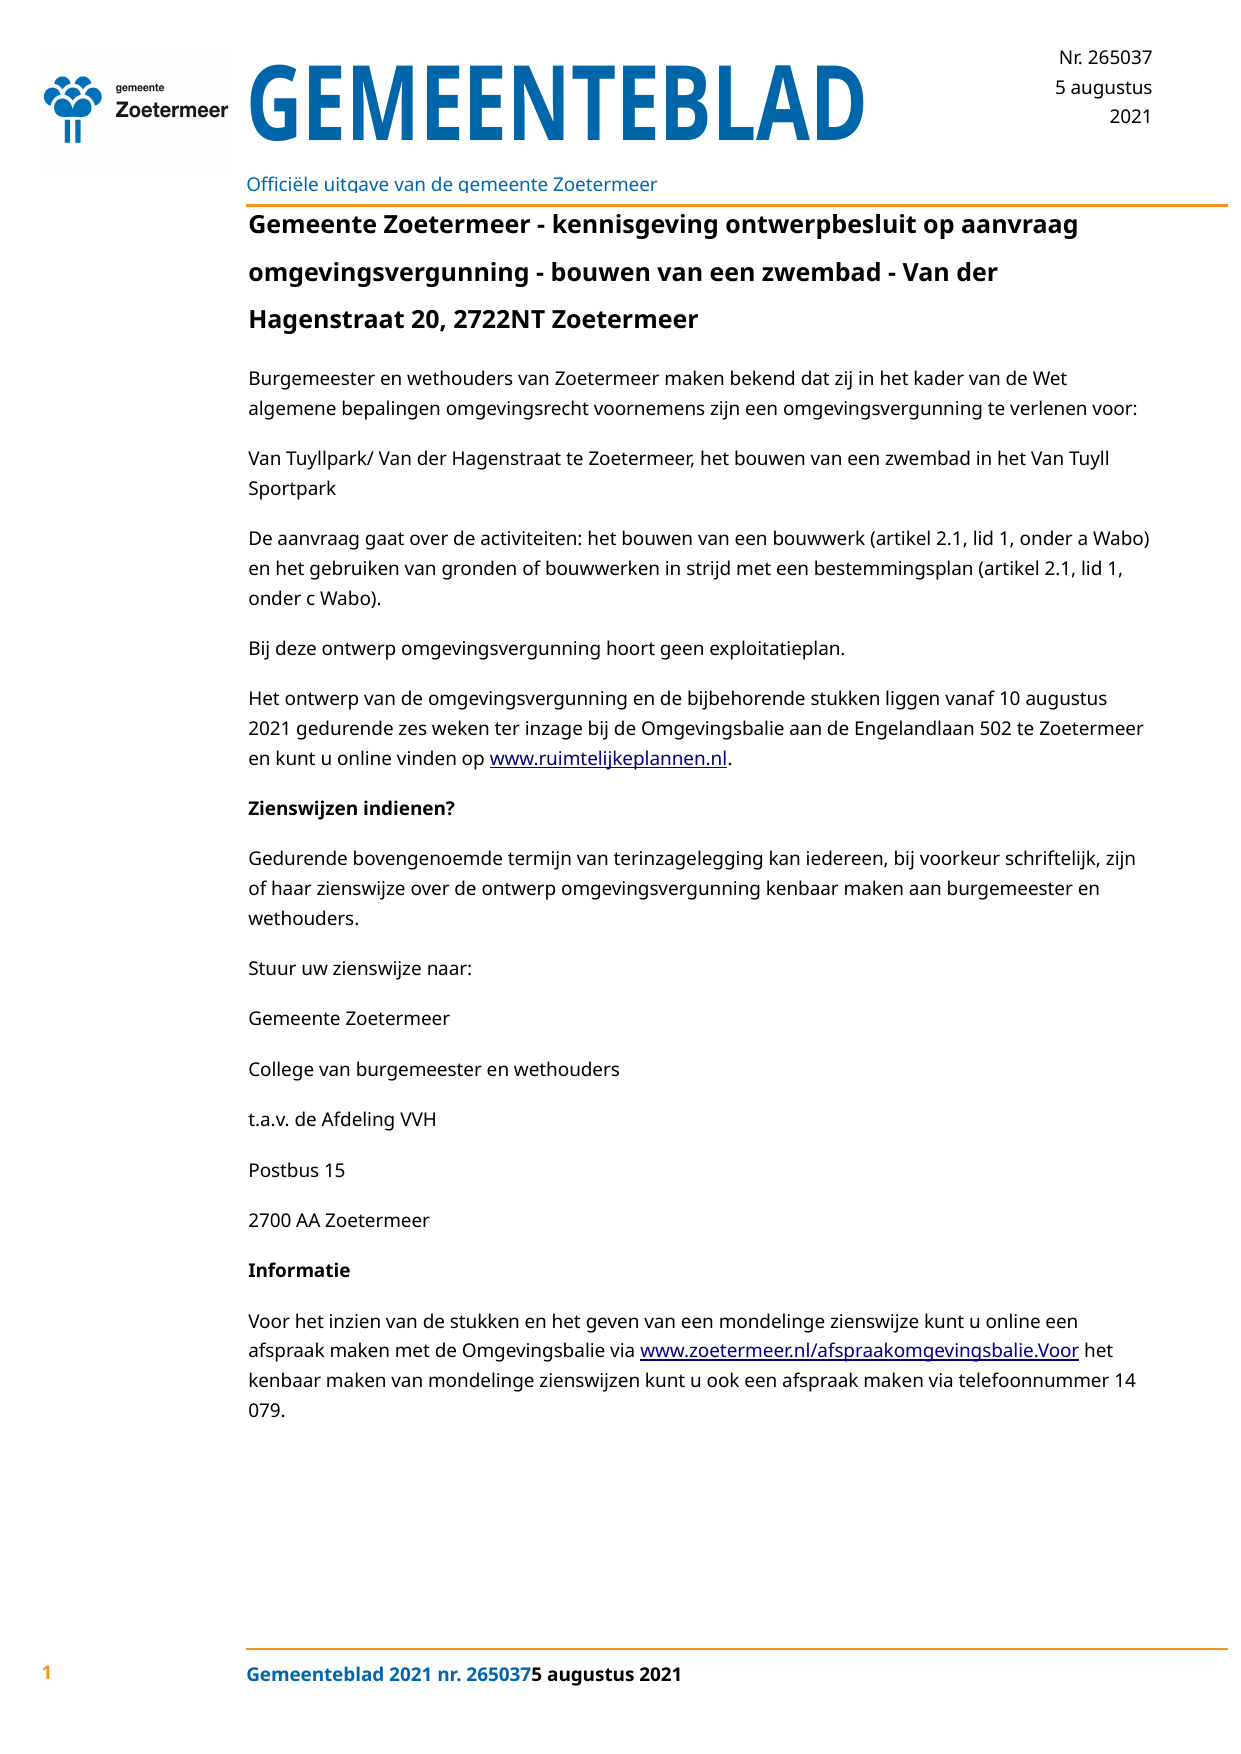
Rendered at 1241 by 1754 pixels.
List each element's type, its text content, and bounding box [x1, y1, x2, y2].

text 2700 AA Zoetermeer [248, 1207, 1152, 1233]
text College van burgemeester en wethouders [248, 1056, 1152, 1082]
text Postbus 15 [248, 1157, 1152, 1182]
text Van Tuyllpark/ Van der Hagenstraat te Zoetermeer, het bouwen van een zwembad in het Van Tuyll Sportpark [248, 446, 1152, 501]
text t.a.v. de Afdeling VVH [248, 1106, 1152, 1132]
text De aanvraag gaat over de activiteiten: het bouwen van een bouwwerk (artikel 2.1, lid 1, onder a Wabo) en het gebruiken van gronden of bouwwerken in strijd met een bestemmingsplan (artikel 2.1, lid 1, onder c Wabo). [248, 526, 1152, 610]
text Stuur uw zienswijze naar: [248, 955, 1152, 981]
text Zienswijzen indienen? [248, 795, 1152, 821]
text Gemeente Zoetermeer [248, 1006, 1152, 1031]
text Voor het inzien van de stukken en het geven van een mondelinge zienswijze kunt u online een afspraak maken met de Omgevingsbalie via www.zoetermeer.nl/afspraakomgevingsbalie.Voor het kenbaar maken van mondelinge zienswijzen kunt u ook een afspraak maken via telefoonnummer 14 079. [248, 1308, 1152, 1422]
text Informatie [248, 1258, 1152, 1283]
picture [41, 47, 231, 172]
text Bij deze ontwerp omgevingsvergunning hoort geen exploitatieplan. [248, 635, 1152, 661]
text Het ontwerp van de omgevingsvergunning en de bijbehorende stukken liggen vanaf 10 augustus 2021 gedurende zes weken ter inzage bij de Omgevingsbalie aan de Engelandlaan 502 te Zoetermeer en kunt u online vinden op www.ruimtelijkeplannen.nl. [248, 686, 1152, 770]
text Gemeente Zoetermeer - kennisgeving ontwerpbesluit op aanvraag omgevingsvergunning - bouwen van een zwembad - Van der Hagenstraat 20, 2722NT Zoetermeer [248, 207, 1152, 336]
text Burgemeester en wethouders van Zoetermeer maken bekend dat zij in het kader van de Wet algemene bepalingen omgevingsrecht voornemens zijn een omgevingsvergunning te verlenen voor: [248, 366, 1152, 421]
text Gedurende bovengenoemde termijn van terinzagelegging kan iedereen, bij voorkeur schriftelijk, zijn of haar zienswijze over de ontwerp omgevingsvergunning kenbaar maken aan burgemeester en wethouders. [248, 846, 1152, 930]
